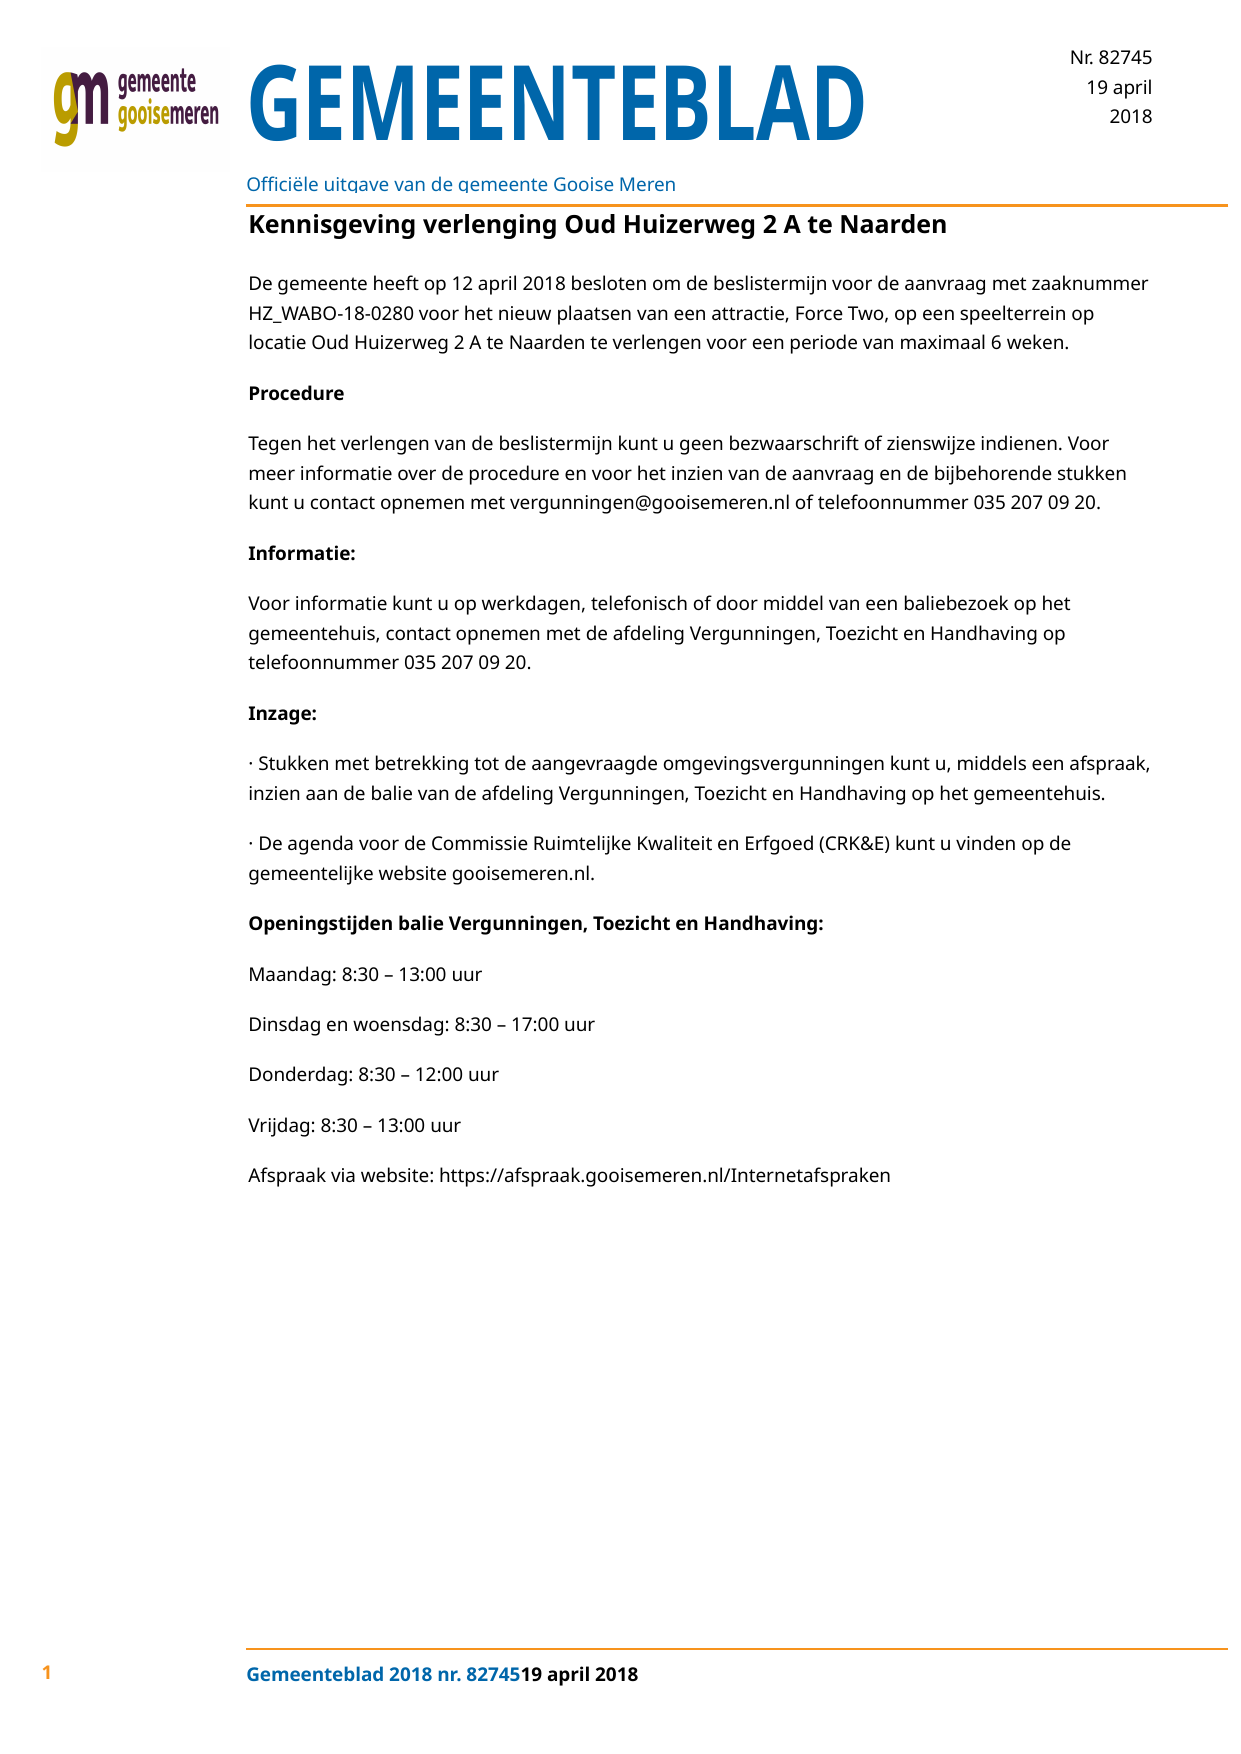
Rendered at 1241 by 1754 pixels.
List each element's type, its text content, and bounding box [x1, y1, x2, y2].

text · Stukken met betrekking tot de aangevraagde omgevingsvergunningen kunt u, middels een afspraak, inzien aan de balie van de afdeling Vergunningen, Toezicht en Handhaving op het gemeentehuis. [248, 750, 1152, 806]
picture [41, 47, 231, 172]
text Donderdag: 8:30 – 12:00 uur [248, 1062, 1152, 1087]
text Procedure [248, 380, 1152, 406]
text Voor informatie kunt u op werkdagen, telefonisch of door middel van een baliebezoek op het gemeentehuis, contact opnemen met de afdeling Vergunningen, Toezicht en Handhaving op telefoonnummer 035 207 09 20. [248, 590, 1152, 675]
text Inzage: [248, 700, 1152, 726]
text Tegen het verlengen van de beslistermijn kunt u geen bezwaarschrift of zienswijze indienen. Voor meer informatie over de procedure en voor het inzien van de aanvraag en de bijbehorende stukken kunt u contact opnemen met vergunningen@gooisemeren.nl of telefoonnummer 035 207 09 20. [248, 430, 1152, 515]
text Maandag: 8:30 – 13:00 uur [248, 961, 1152, 986]
text · De agenda voor de Commissie Ruimtelijke Kwaliteit en Erfgoed (CRK&E) kunt u vinden op de gemeentelijke website gooisemeren.nl. [248, 830, 1152, 886]
text Afspraak via website: https://afspraak.gooisemeren.nl/Internetafspraken [248, 1162, 1152, 1188]
text Kennisgeving verlenging Oud Huizerweg 2 A te Naarden [248, 207, 1152, 241]
text De gemeente heeft op 12 april 2018 besloten om de beslistermijn voor de aanvraag met zaaknummer HZ_WABO-18-0280 voor het nieuw plaatsen van een attractie, Force Two, op een speelterrein op locatie Oud Huizerweg 2 A te Naarden te verlengen voor een periode van maximaal 6 weken. [248, 270, 1152, 355]
text Dinsdag en woensdag: 8:30 – 17:00 uur [248, 1011, 1152, 1037]
text Vrijdag: 8:30 – 13:00 uur [248, 1112, 1152, 1138]
text Informatie: [248, 540, 1152, 566]
text Openingstijden balie Vergunningen, Toezicht en Handhaving: [248, 910, 1152, 936]
